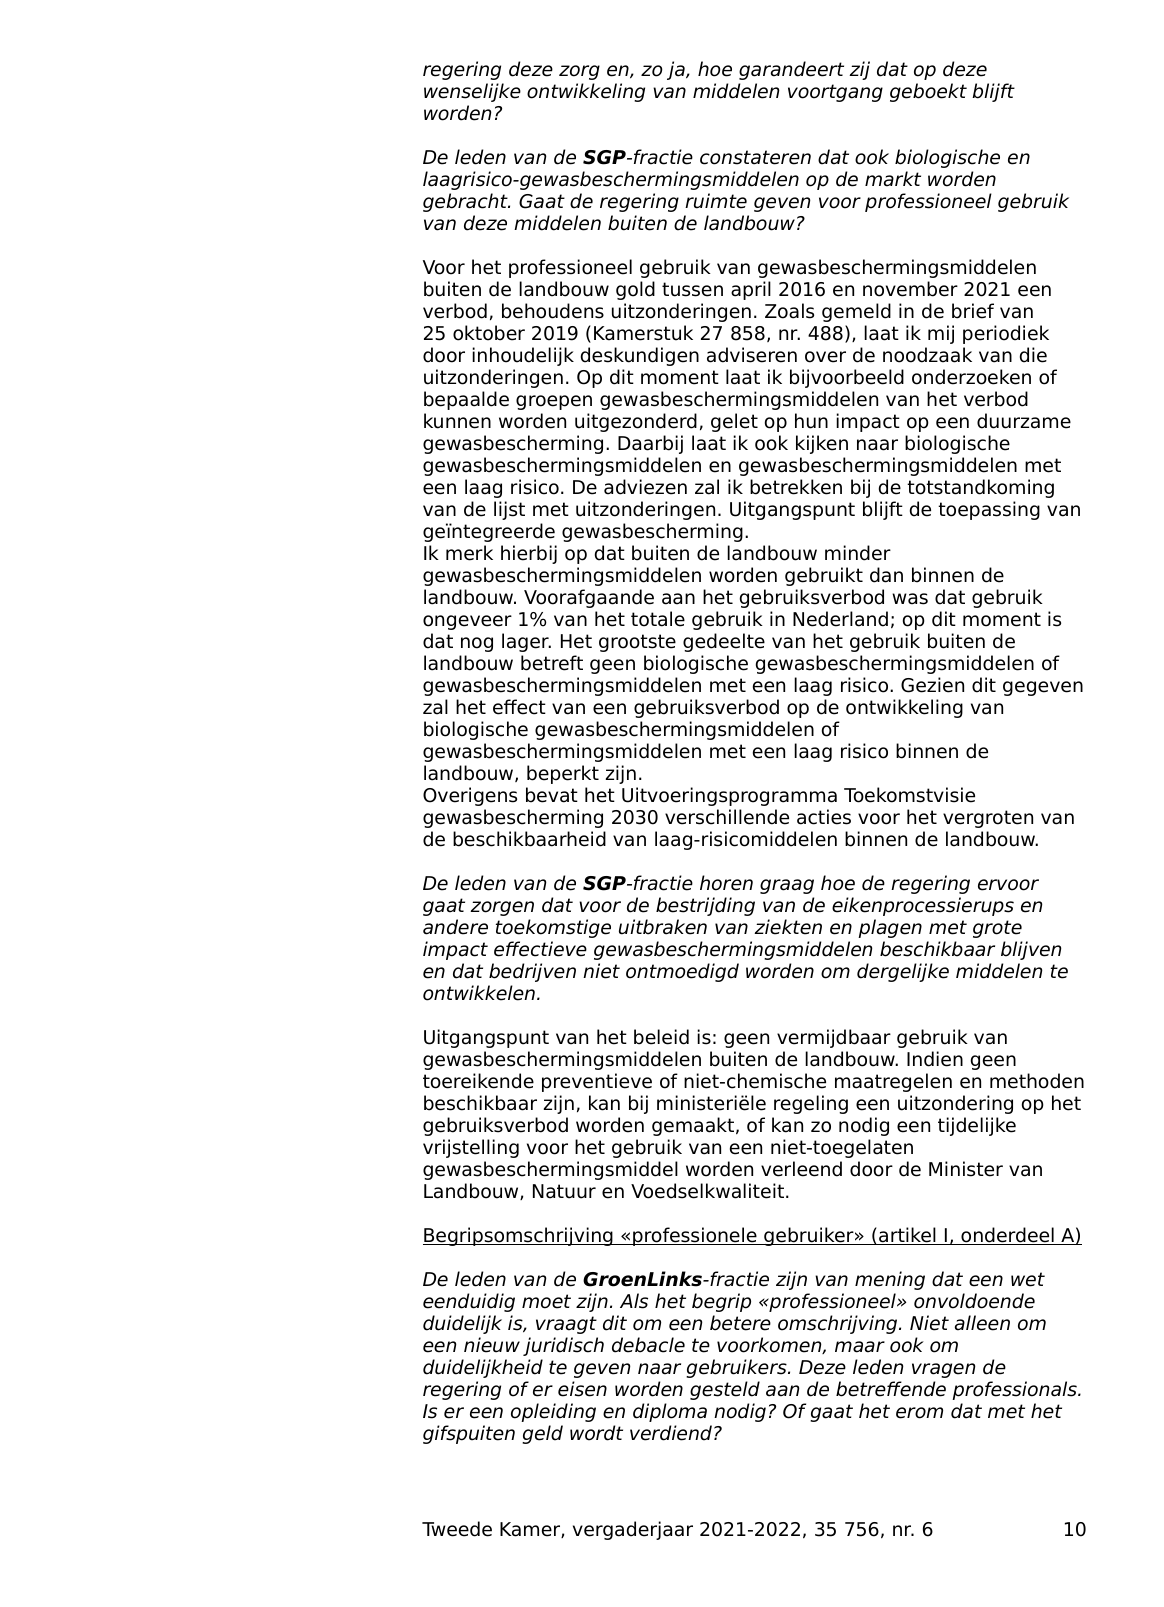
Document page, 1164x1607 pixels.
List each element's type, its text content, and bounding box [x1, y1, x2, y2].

text Ik merk hierbij op dat buiten de landbouw minder gewasbeschermingsmiddelen worden gebruikt dan binnen de landbouw. Voorafgaande aan het gebruiksverbod was dat gebruik ongeveer 1% van het totale gebruik in Nederland; op dit moment is dat nog lager. Het grootste gedeelte van het gebruik buiten de landbouw betreft geen biologische gewasbeschermingsmiddelen of gewasbeschermingsmiddelen met een laag risico. Gezien dit gegeven zal het effect van een gebruiksverbod op de ontwikkeling van biologische gewasbeschermingsmiddelen of gewasbeschermingsmiddelen met een laag risico binnen de landbouw, beperkt zijn. [422, 543, 1087, 785]
text De leden van de SGP-fractie horen graag hoe de regering ervoor gaat zorgen dat voor de bestrijding van de eikenprocessierups en andere toekomstige uitbraken van ziekten en plagen met grote impact effectieve gewasbeschermingsmiddelen beschikbaar blijven en dat bedrijven niet ontmoedigd worden om dergelijke middelen te ontwikkelen. [422, 873, 1087, 1005]
text Overigens bevat het Uitvoeringsprogramma Toekomstvisie gewasbescherming 2030 verschillende acties voor het vergroten van de beschikbaarheid van laag-risicomiddelen binnen de landbouw. [422, 785, 1087, 851]
subtitle Begripsomschrijving «professionele gebruiker» (artikel I, onderdeel A) [422, 1225, 1087, 1247]
text De leden van de GroenLinks-fractie zijn van mening dat een wet eenduidig moet zijn. Als het begrip «professioneel» onvoldoende duidelijk is, vraagt dit om een betere omschrijving. Niet alleen om een nieuw juridisch debacle te voorkomen, maar ook om duidelijkheid te geven naar gebruikers. Deze leden vragen de regering of er eisen worden gesteld aan de betreffende professionals. Is er een opleiding en diploma nodig? Of gaat het erom dat met het gifspuiten geld wordt verdiend? [422, 1269, 1087, 1445]
text regering deze zorg en, zo ja, hoe garandeert zij dat op deze wenselijke ontwikkeling van middelen voortgang geboekt blijft worden? [422, 59, 1087, 125]
text Voor het professioneel gebruik van gewasbeschermingsmiddelen buiten de landbouw gold tussen april 2016 en november 2021 een verbod, behoudens uitzonderingen. Zoals gemeld in de brief van 25 oktober 2019 (Kamerstuk 27 858, nr. 488), laat ik mij periodiek door inhoudelijk deskundigen adviseren over de noodzaak van die uitzonderingen. Op dit moment laat ik bijvoorbeeld onderzoeken of bepaalde groepen gewasbeschermingsmiddelen van het verbod kunnen worden uitgezonderd, gelet op hun impact op een duurzame gewasbescherming. Daarbij laat ik ook kijken naar biologische gewasbeschermingsmiddelen en gewasbeschermingsmiddelen met een laag risico. De adviezen zal ik betrekken bij de totstandkoming van de lijst met uitzonderingen. Uitgangspunt blijft de toepassing van geïntegreerde gewasbescherming. [422, 257, 1087, 543]
text De leden van de SGP-fractie constateren dat ook biologische en laagrisico-gewasbeschermingsmiddelen op de markt worden gebracht. Gaat de regering ruimte geven voor professioneel gebruik van deze middelen buiten de landbouw? [422, 147, 1087, 235]
text Uitgangspunt van het beleid is: geen vermijdbaar gebruik van gewasbeschermingsmiddelen buiten de landbouw. Indien geen toereikende preventieve of niet-chemische maatregelen en methoden beschikbaar zijn, kan bij ministeriële regeling een uitzondering op het gebruiksverbod worden gemaakt, of kan zo nodig een tijdelijke vrijstelling voor het gebruik van een niet-toegelaten gewasbeschermingsmiddel worden verleend door de Minister van Landbouw, Natuur en Voedselkwaliteit. [422, 1027, 1087, 1203]
